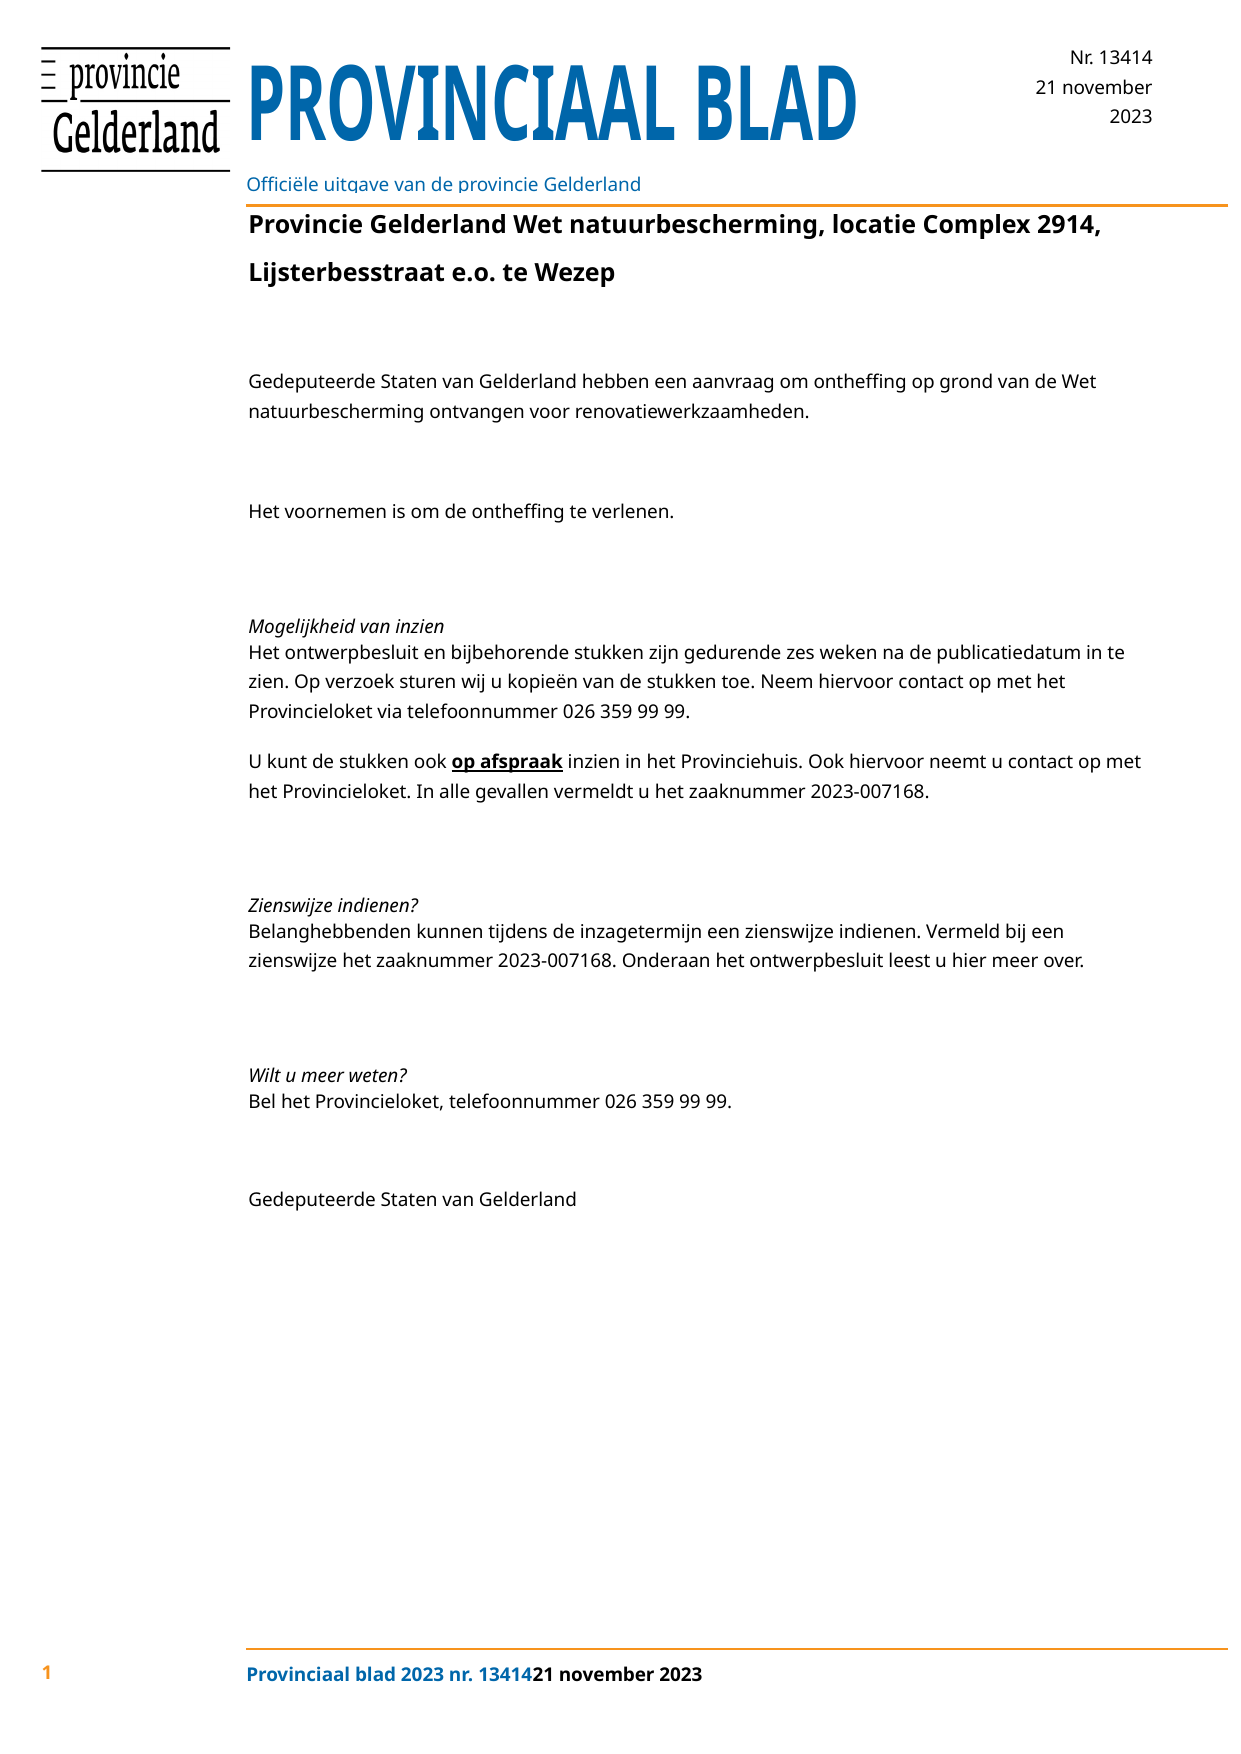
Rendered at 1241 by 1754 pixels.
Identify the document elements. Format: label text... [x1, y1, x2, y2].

text Het voornemen is om de ontheffing te verlenen. [248, 499, 1152, 524]
text Provincie Gelderland Wet natuurbescherming, locatie Complex 2914, Lijsterbesstraat e.o. te Wezep [248, 207, 1152, 288]
text Gedeputeerde Staten van Gelderland [248, 1186, 1152, 1212]
text U kunt de stukken ook op afspraak inzien in het Provinciehuis. Ook hiervoor neemt u contact op met het Provincieloket. In alle gevallen vermeldt u het zaaknummer 2023-007168. [248, 748, 1152, 804]
picture [41, 47, 231, 172]
text Belanghebbenden kunnen tijdens de inzagetermijn een zienswijze indienen. Vermeld bij een zienswijze het zaaknummer 2023-007168. Onderaan het ontwerpbesluit leest u hier meer over. [248, 918, 1152, 973]
text Gedeputeerde Staten van Gelderland hebben een aanvraag om ontheffing op grond van de Wet natuurbescherming ontvangen voor renovatiewerkzaamheden. [248, 368, 1152, 424]
text Wilt u meer weten? [248, 1062, 1152, 1088]
text Bel het Provincieloket, telefoonnummer 026 359 99 99. [248, 1088, 1152, 1113]
text Mogelijkheid van inzien [248, 613, 1152, 639]
text Het ontwerpbesluit en bijbehorende stukken zijn gedurende zes weken na de publicatiedatum in te zien. Op verzoek sturen wij u kopieën van de stukken toe. Neem hiervoor contact op met het Provincieloket via telefoonnummer 026 359 99 99. [248, 639, 1152, 724]
text Zienswijze indienen? [248, 892, 1152, 918]
